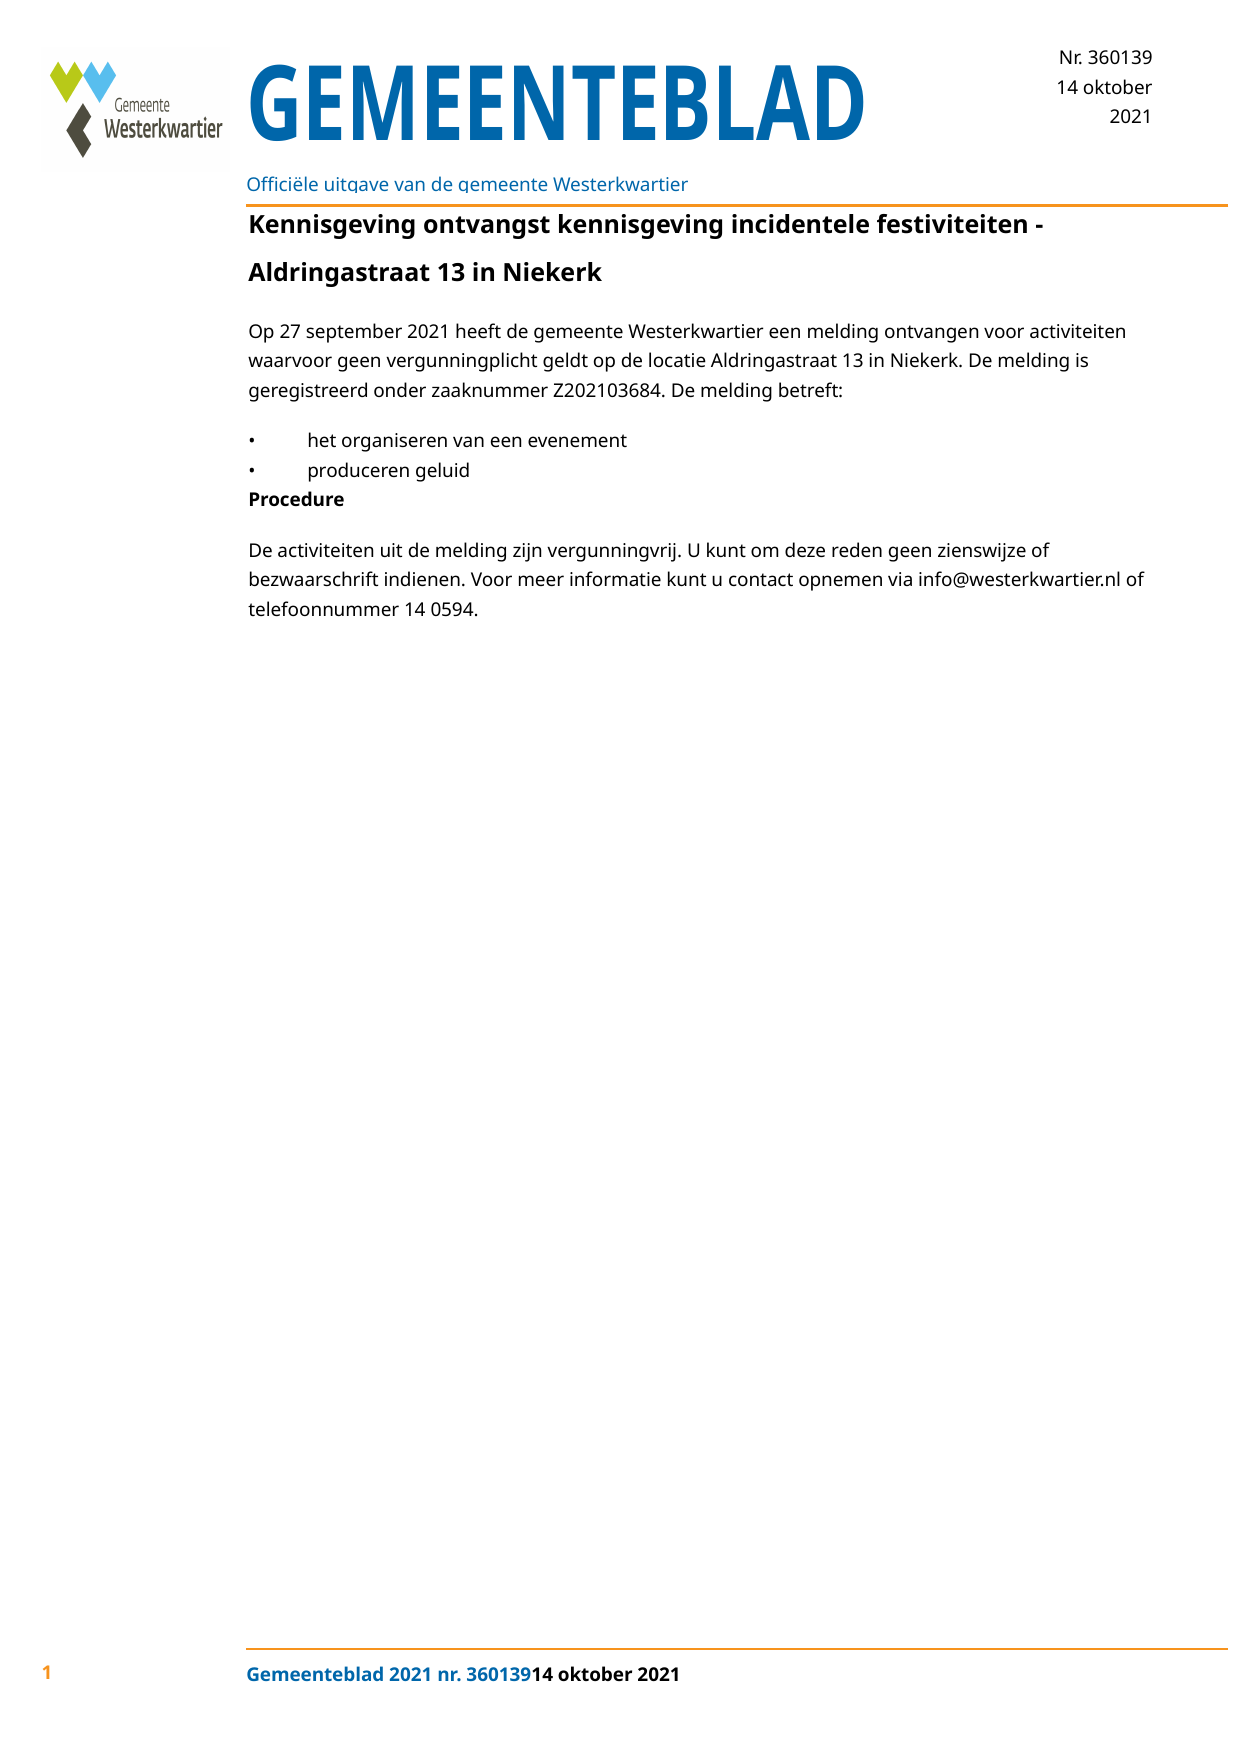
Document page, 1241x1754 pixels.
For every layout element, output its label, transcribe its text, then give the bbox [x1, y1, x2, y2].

text De activiteiten uit de melding zijn vergunningvrij. U kunt om deze reden geen zienswijze of bezwaarschrift indienen. Voor meer informatie kunt u contact opnemen via info@westerkwartier.nl of telefoonnummer 14 0594. [248, 537, 1152, 622]
picture [41, 47, 231, 172]
text Procedure [248, 487, 1152, 512]
text Kennisgeving ontvangst kennisgeving incidentele festiviteiten - Aldringastraat 13 in Niekerk [248, 207, 1152, 288]
text Op 27 september 2021 heeft de gemeente Westerkwartier een melding ontvangen voor activiteiten waarvoor geen vergunningplicht geldt op de locatie Aldringastraat 13 in Niekerk. De melding is geregistreerd onder zaaknummer Z202103684. De melding betreft: [248, 318, 1152, 403]
list produceren geluid [248, 457, 1152, 483]
list het organiseren van een evenement [248, 427, 1152, 453]
